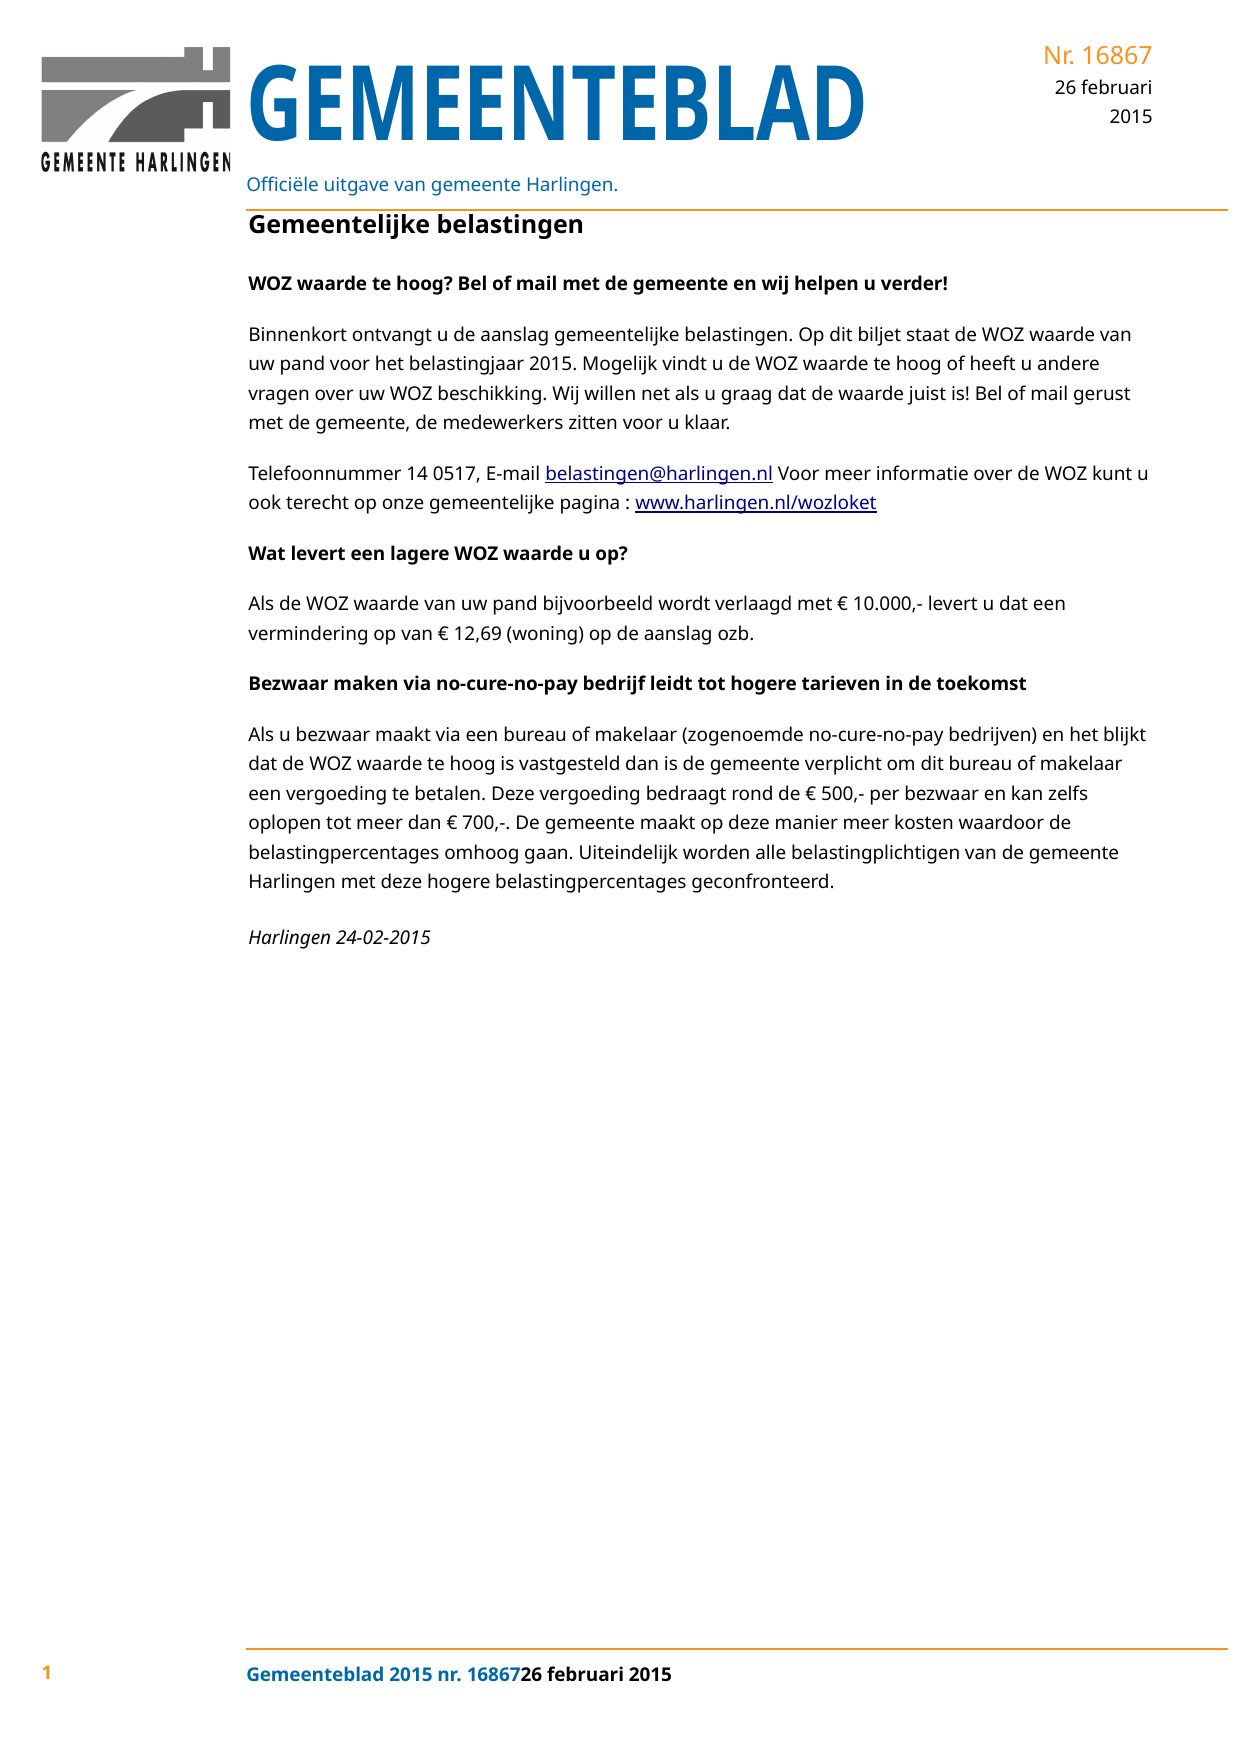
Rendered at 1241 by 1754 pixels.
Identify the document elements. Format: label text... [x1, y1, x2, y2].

text Als u bezwaar maakt via een bureau of makelaar (zogenoemde no-cure-no-pay bedrijven) en het blijkt dat de WOZ waarde te hoog is vastgesteld dan is de gemeente verplicht om dit bureau of makelaar een vergoeding te betalen. Deze vergoeding bedraagt rond de € 500,- per bezwaar en kan zelfs oplopen tot meer dan € 700,-. De gemeente maakt op deze manier meer kosten waardoor de belastingpercentages omhoog gaan. Uiteindelijk worden alle belastingplichtigen van de gemeente Harlingen met deze hogere belastingpercentages geconfronteerd. [248, 721, 1152, 894]
text Bezwaar maken via no-cure-no-pay bedrijf leidt tot hogere tarieven in de toekomst [248, 670, 1152, 696]
text Telefoonnummer 14 0517, E-mail belastingen@harlingen.nl Voor meer informatie over de WOZ kunt u ook terecht op onze gemeentelijke pagina : www.harlingen.nl/wozloket [248, 460, 1152, 515]
text Binnenkort ontvangt u de aanslag gemeentelijke belastingen. Op dit biljet staat de WOZ waarde van uw pand voor het belastingjaar 2015. Mogelijk vindt u de WOZ waarde te hoog of heeft u andere vragen over uw WOZ beschikking. Wij willen net als u graag dat de waarde juist is! Bel of mail gerust met de gemeente, de medewerkers zitten voor u klaar. [248, 321, 1152, 435]
text WOZ waarde te hoog? Bel of mail met de gemeente en wij helpen u verder! [248, 270, 1152, 296]
picture [41, 47, 231, 172]
text Harlingen 24-02-2015 [248, 924, 1152, 950]
text Als de WOZ waarde van uw pand bijvoorbeeld wordt verlaagd met € 10.000,- levert u dat een vermindering op van € 12,69 (woning) op de aanslag ozb. [248, 590, 1152, 646]
text Gemeentelijke belastingen [248, 211, 1152, 241]
text Wat levert een lagere WOZ waarde u op? [248, 540, 1152, 566]
